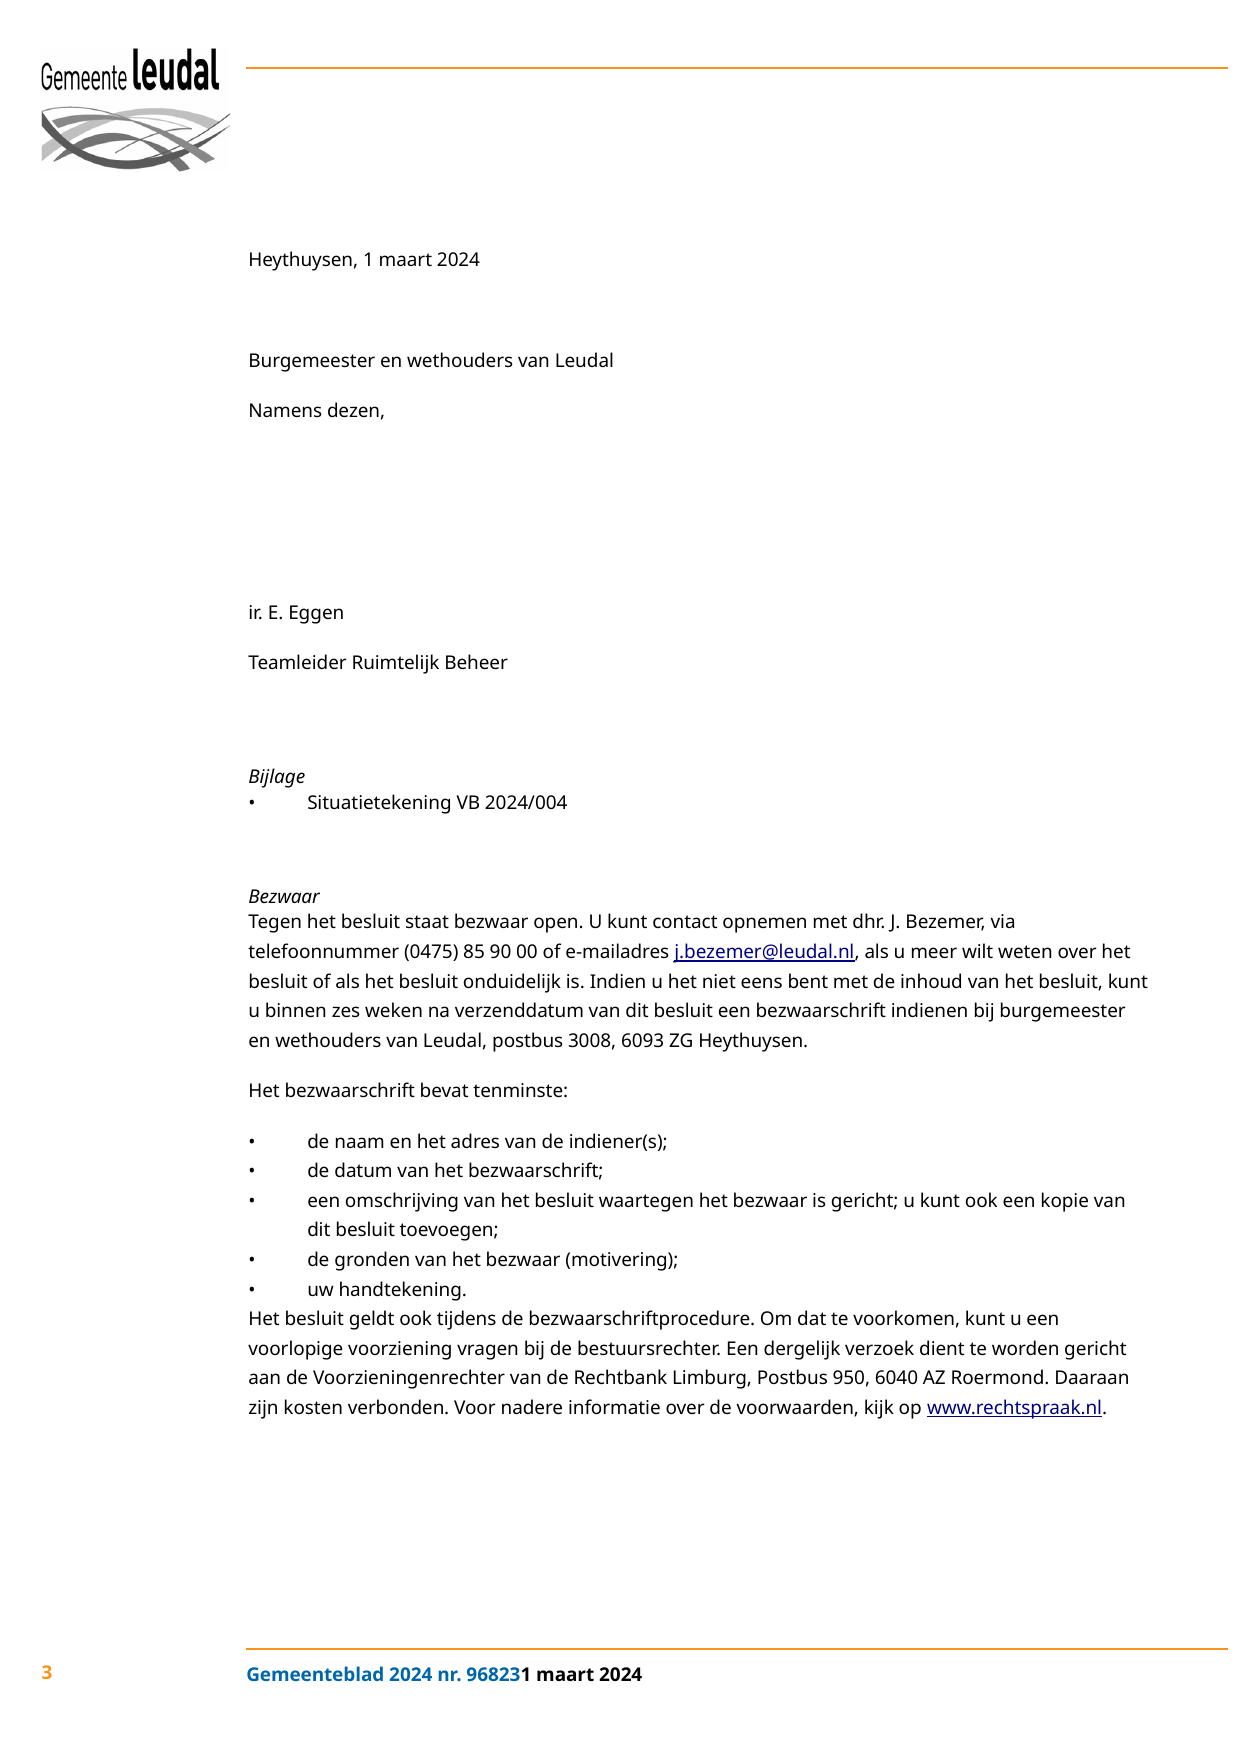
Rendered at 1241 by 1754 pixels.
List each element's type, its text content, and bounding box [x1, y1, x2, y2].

list de naam en het adres van de indiener(s); [248, 1128, 1152, 1154]
text Bezwaar [248, 883, 1152, 909]
list een omschrijving van het besluit waartegen het bezwaar is gericht; u kunt ook een kopie van dit besluit toevoegen; [248, 1187, 1152, 1242]
text Het besluit geldt ook tijdens de bezwaarschriftprocedure. Om dat te voorkomen, kunt u een voorlopige voorziening vragen bij de bestuursrechter. Een dergelijk verzoek dient te worden gericht aan de Voorzieningenrechter van de Rechtbank Limburg, Postbus 950, 6040 AZ Roermond. Daaraan zijn kosten verbonden. Voor nadere informatie over de voorwaarden, kijk op www.rechtspraak.nl. [248, 1305, 1152, 1420]
text Het bezwaarschrift bevat tenminste: [248, 1077, 1152, 1103]
text Teamleider Ruimtelijk Beheer [248, 649, 1152, 675]
text Burgemeester en wethouders van Leudal [248, 347, 1152, 373]
text Heythuysen, 1 maart 2024 [248, 246, 1152, 272]
list de datum van het bezwaarschrift; [248, 1157, 1152, 1183]
text Namens dezen, [248, 397, 1152, 423]
text ir. E. Eggen [248, 599, 1152, 625]
list uw handtekening. [248, 1276, 1152, 1302]
list Situatietekening VB 2024/004 [248, 789, 1152, 815]
text Bijlage [248, 764, 1152, 789]
list de gronden van het bezwaar (motivering); [248, 1246, 1152, 1272]
picture [41, 47, 231, 172]
text Tegen het besluit staat bezwaar open. U kunt contact opnemen met dhr. J. Bezemer, via telefoonnummer (0475) 85 90 00 of e-mailadres j.bezemer@leudal.nl, als u meer wilt weten over het besluit of als het besluit onduidelijk is. Indien u het niet eens bent met de inhoud van het besluit, kunt u binnen zes weken na verzenddatum van dit besluit een bezwaarschrift indienen bij burgemeester en wethouders van Leudal, postbus 3008, 6093 ZG Heythuysen. [248, 909, 1152, 1053]
